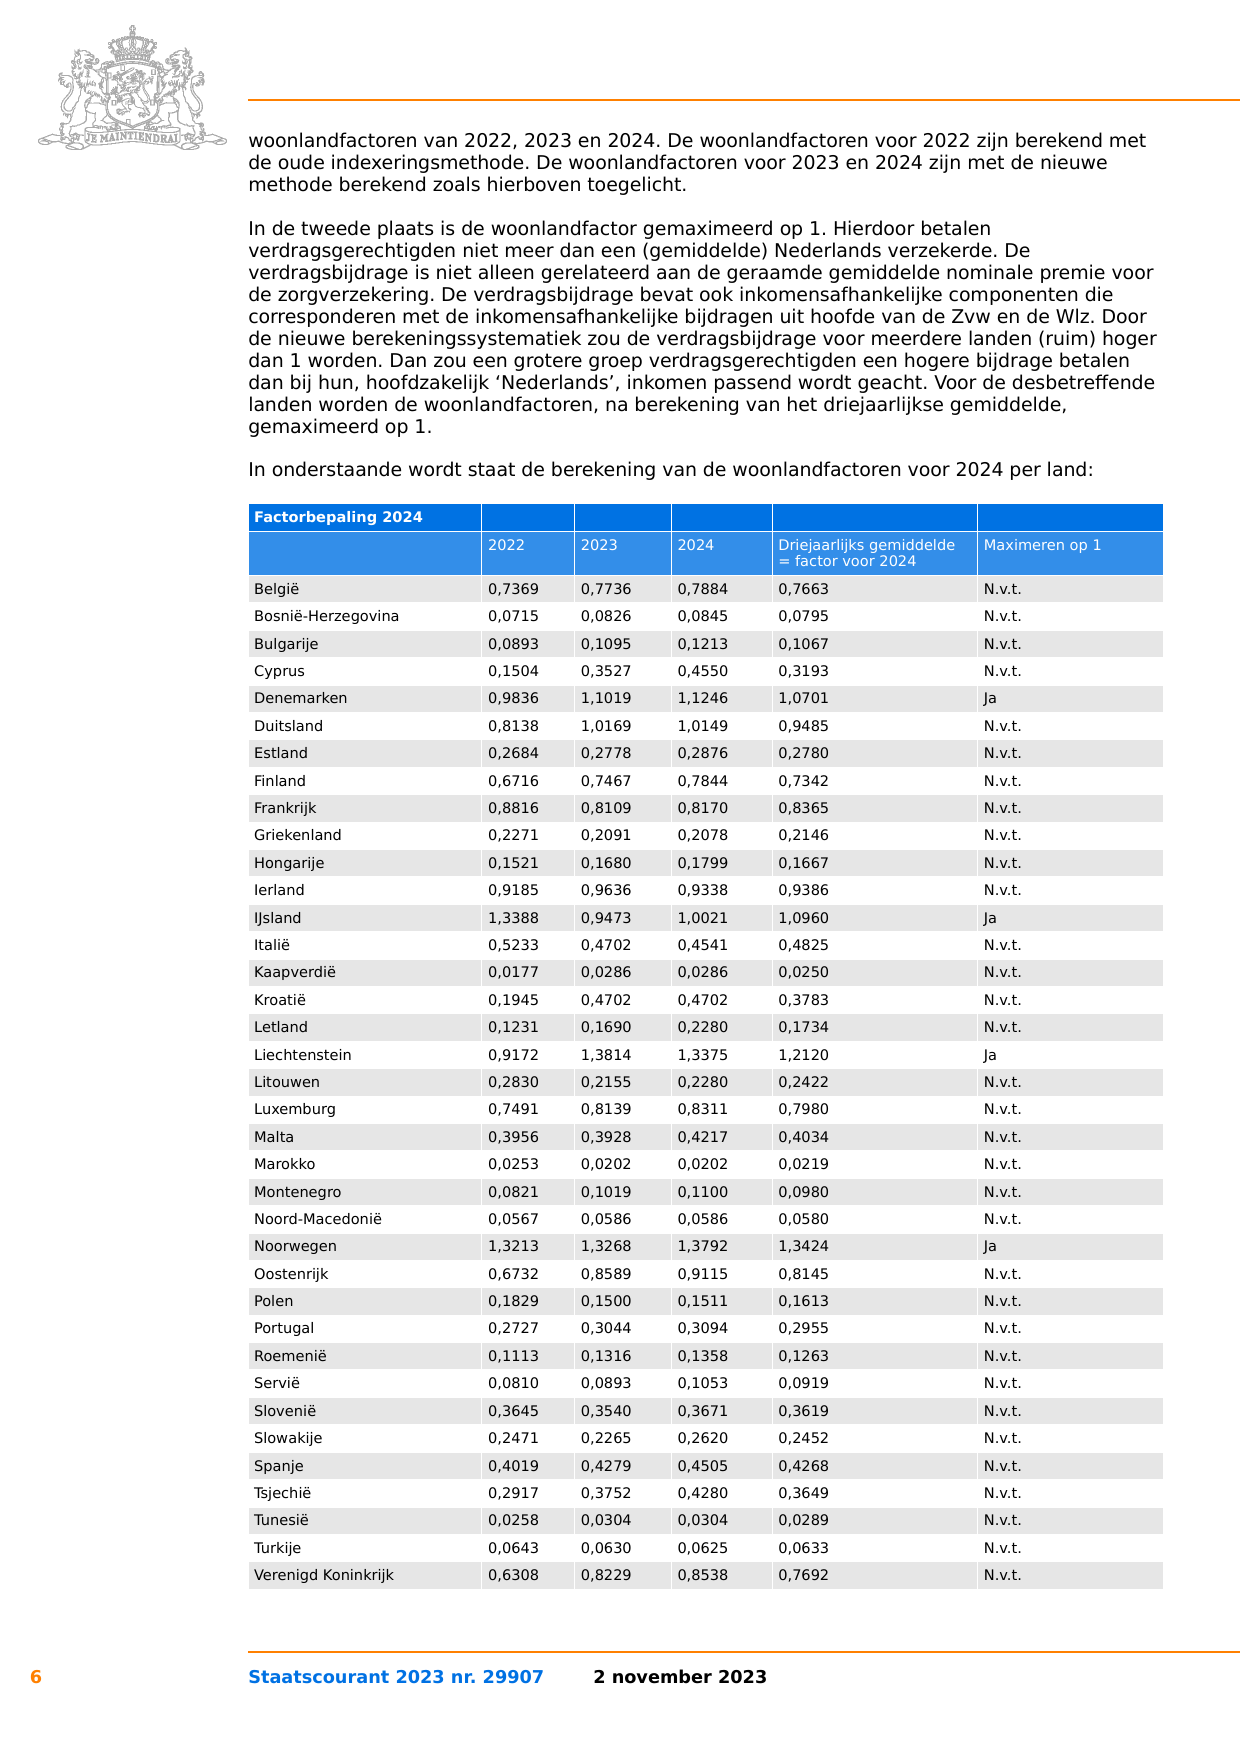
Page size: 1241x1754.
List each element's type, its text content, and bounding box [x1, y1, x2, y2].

table_cell 0,0826 [575, 604, 671, 630]
table_cell N.v.t. [978, 1097, 1163, 1123]
table_cell Litouwen [249, 1069, 481, 1096]
table_cell 0,0580 [773, 1206, 977, 1232]
table_cell N.v.t. [978, 1398, 1163, 1424]
table_cell 0,1500 [575, 1288, 671, 1315]
table_cell 2024 [672, 532, 772, 575]
table_cell 0,6732 [482, 1261, 574, 1287]
text woonlandfactoren van 2022, 2023 en 2024. De woonlandfactoren voor 2022 zijn berekend met de oude indexeringsmethode. De woonlandfactoren voor 2023 en 2024 zijn met de nieuwe methode berekend zoals hierboven toegelicht. [248, 130, 1163, 196]
table_cell 0,4702 [575, 987, 671, 1013]
table_cell Bulgarije [249, 631, 481, 657]
text In onderstaande wordt staat de berekening van de woonlandfactoren voor 2024 per land: [248, 459, 1163, 481]
table_cell 0,1316 [575, 1343, 671, 1369]
table_cell 1,0701 [773, 686, 977, 712]
table_cell 0,9115 [672, 1261, 772, 1287]
table_cell N.v.t. [978, 1535, 1163, 1561]
table_cell 1,3268 [575, 1234, 671, 1260]
table_cell N.v.t. [978, 658, 1163, 684]
table_cell N.v.t. [978, 1288, 1163, 1315]
table_cell 0,3956 [482, 1124, 574, 1150]
table_cell 0,3527 [575, 658, 671, 684]
table_cell Letland [249, 1014, 481, 1041]
table_cell 1,3792 [672, 1234, 772, 1260]
table_cell 0,3540 [575, 1398, 671, 1424]
table_cell 0,1263 [773, 1343, 977, 1369]
table_cell 0,7663 [773, 576, 977, 602]
table_cell 0,6716 [482, 768, 574, 794]
table_cell 0,8109 [575, 795, 671, 822]
table_cell 0,4019 [482, 1453, 574, 1479]
table_cell 0,0821 [482, 1179, 574, 1205]
table_cell N.v.t. [978, 1425, 1163, 1452]
table_cell 0,2727 [482, 1316, 574, 1342]
table_cell 0,7884 [672, 576, 772, 602]
table_cell 0,0177 [482, 960, 574, 986]
table_cell 0,1945 [482, 987, 574, 1013]
table_cell Estland [249, 740, 481, 767]
table_cell 0,1358 [672, 1343, 772, 1369]
table_cell N.v.t. [978, 1343, 1163, 1369]
table_cell 0,0202 [672, 1151, 772, 1178]
table_cell 0,0919 [773, 1371, 977, 1397]
table_cell N.v.t. [978, 823, 1163, 849]
table_cell Bosnië-Herzegovina [249, 604, 481, 630]
table_cell 2022 [482, 532, 574, 575]
table_cell Oostenrijk [249, 1261, 481, 1287]
table_cell Ja [978, 905, 1163, 931]
table_cell 0,3783 [773, 987, 977, 1013]
table_cell 1,0021 [672, 905, 772, 931]
table_cell N.v.t. [978, 1069, 1163, 1096]
table_cell Turkije [249, 1535, 481, 1561]
table_cell Tsjechië [249, 1480, 481, 1506]
table_cell 2023 [575, 532, 671, 575]
table_cell Servië [249, 1371, 481, 1397]
table_cell N.v.t. [978, 740, 1163, 767]
table_cell 0,3645 [482, 1398, 574, 1424]
table_cell N.v.t. [978, 631, 1163, 657]
table_cell Maximeren op 1 [978, 532, 1163, 575]
table_cell 0,8311 [672, 1097, 772, 1123]
table_cell 0,1100 [672, 1179, 772, 1205]
table_cell Ja [978, 1042, 1163, 1068]
text In de tweede plaats is de woonlandfactor gemaximeerd op 1. Hierdoor betalen verdragsgerechtigden niet meer dan een (gemiddelde) Nederlands verzekerde. De verdragsbijdrage is niet alleen gerelateerd aan de geraamde gemiddelde nominale premie voor de zorgverzekering. De verdragsbijdrage bevat ook inkomensafhankelijke componenten die corresponderen met de inkomensafhankelijke bijdragen uit hoofde van de Zvw en de Wlz. Door de nieuwe berekeningssystematiek zou de verdragsbijdrage voor meerdere landen (ruim) hoger dan 1 worden. Dan zou een grotere groep verdragsgerechtigden een hogere bijdrage betalen dan bij hun, hoofdzakelijk ‘Nederlands’, inkomen passend wordt geacht. Voor de desbetreffende landen worden de woonlandfactoren, na berekening van het driejaarlijkse gemiddelde, gemaximeerd op 1. [248, 218, 1163, 437]
table_cell Montenegro [249, 1179, 481, 1205]
table_cell 0,0202 [575, 1151, 671, 1178]
table_cell 1,3375 [672, 1042, 772, 1068]
table_cell Noord-Macedonië [249, 1206, 481, 1232]
table_cell Portugal [249, 1316, 481, 1342]
table_cell 0,4034 [773, 1124, 977, 1150]
table_cell N.v.t. [978, 768, 1163, 794]
table_cell 0,4505 [672, 1453, 772, 1479]
table_cell België [249, 576, 481, 602]
table_cell Marokko [249, 1151, 481, 1178]
table_cell 0,0715 [482, 604, 574, 630]
table_cell 0,0258 [482, 1508, 574, 1534]
table_cell 0,1053 [672, 1371, 772, 1397]
table_cell IJsland [249, 905, 481, 931]
table_cell [249, 532, 481, 575]
table_cell N.v.t. [978, 1480, 1163, 1506]
table_cell N.v.t. [978, 850, 1163, 876]
table_cell Luxemburg [249, 1097, 481, 1123]
table_cell Ja [978, 1234, 1163, 1260]
table_cell Liechtenstein [249, 1042, 481, 1068]
table_cell Malta [249, 1124, 481, 1150]
table_cell 1,0149 [672, 713, 772, 739]
table_cell 1,0960 [773, 905, 977, 931]
table_cell 0,2620 [672, 1425, 772, 1452]
table_cell N.v.t. [978, 713, 1163, 739]
table_cell 1,3213 [482, 1234, 574, 1260]
table_cell N.v.t. [978, 878, 1163, 904]
table_cell 0,0893 [575, 1371, 671, 1397]
table_cell N.v.t. [978, 1179, 1163, 1205]
table_cell 0,2265 [575, 1425, 671, 1452]
table_cell 0,1521 [482, 850, 574, 876]
table_cell 0,4541 [672, 932, 772, 958]
table_cell 0,2684 [482, 740, 574, 767]
table_cell 0,3649 [773, 1480, 977, 1506]
table_cell 0,0567 [482, 1206, 574, 1232]
table_header [575, 504, 671, 531]
table_cell 0,7467 [575, 768, 671, 794]
table_cell 0,8538 [672, 1562, 772, 1589]
table_cell 0,0586 [575, 1206, 671, 1232]
table_cell 0,8139 [575, 1097, 671, 1123]
table_cell 0,6308 [482, 1562, 574, 1589]
table_header [672, 504, 772, 531]
table_cell 0,4702 [575, 932, 671, 958]
table_cell 0,2830 [482, 1069, 574, 1096]
table_cell 0,1799 [672, 850, 772, 876]
table_cell 0,8229 [575, 1562, 671, 1589]
table_cell 0,4825 [773, 932, 977, 958]
table_cell 0,7980 [773, 1097, 977, 1123]
table_cell 0,0586 [672, 1206, 772, 1232]
table_cell 0,2280 [672, 1014, 772, 1041]
table_cell Duitsland [249, 713, 481, 739]
table_cell 0,9473 [575, 905, 671, 931]
table_cell 0,2078 [672, 823, 772, 849]
table_cell 0,2917 [482, 1480, 574, 1506]
table_cell Kaapverdië [249, 960, 481, 986]
table_cell 0,2280 [672, 1069, 772, 1096]
table_cell 0,1113 [482, 1343, 574, 1369]
table_cell 0,8138 [482, 713, 574, 739]
table_cell 0,7369 [482, 576, 574, 602]
table_cell 0,4279 [575, 1453, 671, 1479]
table_cell 0,7736 [575, 576, 671, 602]
table_cell 0,0304 [575, 1508, 671, 1534]
table_cell 0,0633 [773, 1535, 977, 1561]
table_cell Verenigd Koninkrijk [249, 1562, 481, 1589]
table_header Factorbepaling 2024 [249, 504, 481, 531]
table_cell 0,3671 [672, 1398, 772, 1424]
table_cell 0,4550 [672, 658, 772, 684]
table_cell 0,0630 [575, 1535, 671, 1561]
table_cell Slovenië [249, 1398, 481, 1424]
table_cell N.v.t. [978, 1316, 1163, 1342]
table_cell 0,1067 [773, 631, 977, 657]
table_cell 0,4268 [773, 1453, 977, 1479]
table_cell 0,0845 [672, 604, 772, 630]
table_cell 0,9338 [672, 878, 772, 904]
table_cell N.v.t. [978, 987, 1163, 1013]
table_cell N.v.t. [978, 1014, 1163, 1041]
table_cell 0,0286 [575, 960, 671, 986]
table_cell Griekenland [249, 823, 481, 849]
table_cell Driejaarlijks gemiddelde = factor voor 2024 [773, 532, 977, 575]
table_header [978, 504, 1163, 531]
table_cell 0,2146 [773, 823, 977, 849]
table_cell Denemarken [249, 686, 481, 712]
table_cell 0,2422 [773, 1069, 977, 1096]
table_cell 1,3424 [773, 1234, 977, 1260]
table_cell 0,3619 [773, 1398, 977, 1424]
table_cell 0,0625 [672, 1535, 772, 1561]
table_cell 0,0643 [482, 1535, 574, 1561]
table_cell N.v.t. [978, 1124, 1163, 1150]
table_cell 0,1231 [482, 1014, 574, 1041]
table_cell 0,3752 [575, 1480, 671, 1506]
picture [38, 25, 227, 150]
table_cell 1,1246 [672, 686, 772, 712]
table_cell 0,2955 [773, 1316, 977, 1342]
table_cell 0,7342 [773, 768, 977, 794]
table_cell 0,1213 [672, 631, 772, 657]
table_cell 0,0980 [773, 1179, 977, 1205]
table_cell 0,0304 [672, 1508, 772, 1534]
table_cell 0,2452 [773, 1425, 977, 1452]
table_cell 0,4217 [672, 1124, 772, 1150]
table_cell 0,8145 [773, 1261, 977, 1287]
table_cell 0,0810 [482, 1371, 574, 1397]
table_cell 0,2876 [672, 740, 772, 767]
table_cell 0,0286 [672, 960, 772, 986]
table_cell 1,0169 [575, 713, 671, 739]
table_cell Roemenië [249, 1343, 481, 1369]
table_cell N.v.t. [978, 576, 1163, 602]
table_cell N.v.t. [978, 1453, 1163, 1479]
table_cell Italië [249, 932, 481, 958]
table_cell N.v.t. [978, 1151, 1163, 1178]
table_cell 0,1613 [773, 1288, 977, 1315]
table_cell 0,9485 [773, 713, 977, 739]
table_cell 1,2120 [773, 1042, 977, 1068]
table_cell 0,0893 [482, 631, 574, 657]
table_cell 0,2780 [773, 740, 977, 767]
table_cell 0,1690 [575, 1014, 671, 1041]
table_cell 1,3388 [482, 905, 574, 931]
table_cell 0,1095 [575, 631, 671, 657]
table_cell N.v.t. [978, 1508, 1163, 1534]
table_cell 0,1829 [482, 1288, 574, 1315]
table_cell Cyprus [249, 658, 481, 684]
table_cell 0,2155 [575, 1069, 671, 1096]
table_cell 0,2091 [575, 823, 671, 849]
table_cell 0,0253 [482, 1151, 574, 1178]
table_cell Kroatië [249, 987, 481, 1013]
table_cell N.v.t. [978, 932, 1163, 958]
table_cell 0,2471 [482, 1425, 574, 1452]
table_cell 0,8170 [672, 795, 772, 822]
table_cell 0,1504 [482, 658, 574, 684]
table_cell N.v.t. [978, 1371, 1163, 1397]
table_cell Slowakije [249, 1425, 481, 1452]
table_cell 0,3044 [575, 1316, 671, 1342]
table_cell 1,1019 [575, 686, 671, 712]
table_cell N.v.t. [978, 795, 1163, 822]
table_cell Spanje [249, 1453, 481, 1479]
table_cell 0,9386 [773, 878, 977, 904]
table_cell 0,1734 [773, 1014, 977, 1041]
table_cell 0,0250 [773, 960, 977, 986]
table_cell 0,1680 [575, 850, 671, 876]
table_cell 0,1511 [672, 1288, 772, 1315]
table_cell Frankrijk [249, 795, 481, 822]
table_cell Finland [249, 768, 481, 794]
table_cell 0,4702 [672, 987, 772, 1013]
table_cell 0,9172 [482, 1042, 574, 1068]
table_cell 0,8365 [773, 795, 977, 822]
table_cell 0,2778 [575, 740, 671, 767]
table_cell N.v.t. [978, 960, 1163, 986]
table_cell 0,9185 [482, 878, 574, 904]
table_cell 0,9836 [482, 686, 574, 712]
table_header [773, 504, 977, 531]
table_cell Hongarije [249, 850, 481, 876]
table_cell N.v.t. [978, 1261, 1163, 1287]
table_cell 0,0289 [773, 1508, 977, 1534]
table_cell Noorwegen [249, 1234, 481, 1260]
table_cell 0,2271 [482, 823, 574, 849]
table_cell 0,7491 [482, 1097, 574, 1123]
table_cell 0,8589 [575, 1261, 671, 1287]
table_cell Polen [249, 1288, 481, 1315]
table_header [482, 504, 574, 531]
table_cell N.v.t. [978, 1562, 1163, 1589]
table_cell 0,5233 [482, 932, 574, 958]
table_cell 0,1019 [575, 1179, 671, 1205]
table_cell 1,3814 [575, 1042, 671, 1068]
table_cell Ierland [249, 878, 481, 904]
table_cell 0,3928 [575, 1124, 671, 1150]
table_cell 0,7844 [672, 768, 772, 794]
table_cell 0,1667 [773, 850, 977, 876]
table_cell N.v.t. [978, 604, 1163, 630]
table_cell 0,8816 [482, 795, 574, 822]
table_cell N.v.t. [978, 1206, 1163, 1232]
table_cell 0,7692 [773, 1562, 977, 1589]
table_cell 0,3094 [672, 1316, 772, 1342]
table_cell 0,4280 [672, 1480, 772, 1506]
table_cell Tunesië [249, 1508, 481, 1534]
table_cell Ja [978, 686, 1163, 712]
table_cell 0,9636 [575, 878, 671, 904]
table_cell 0,0795 [773, 604, 977, 630]
table_cell 0,3193 [773, 658, 977, 684]
table_cell 0,0219 [773, 1151, 977, 1178]
